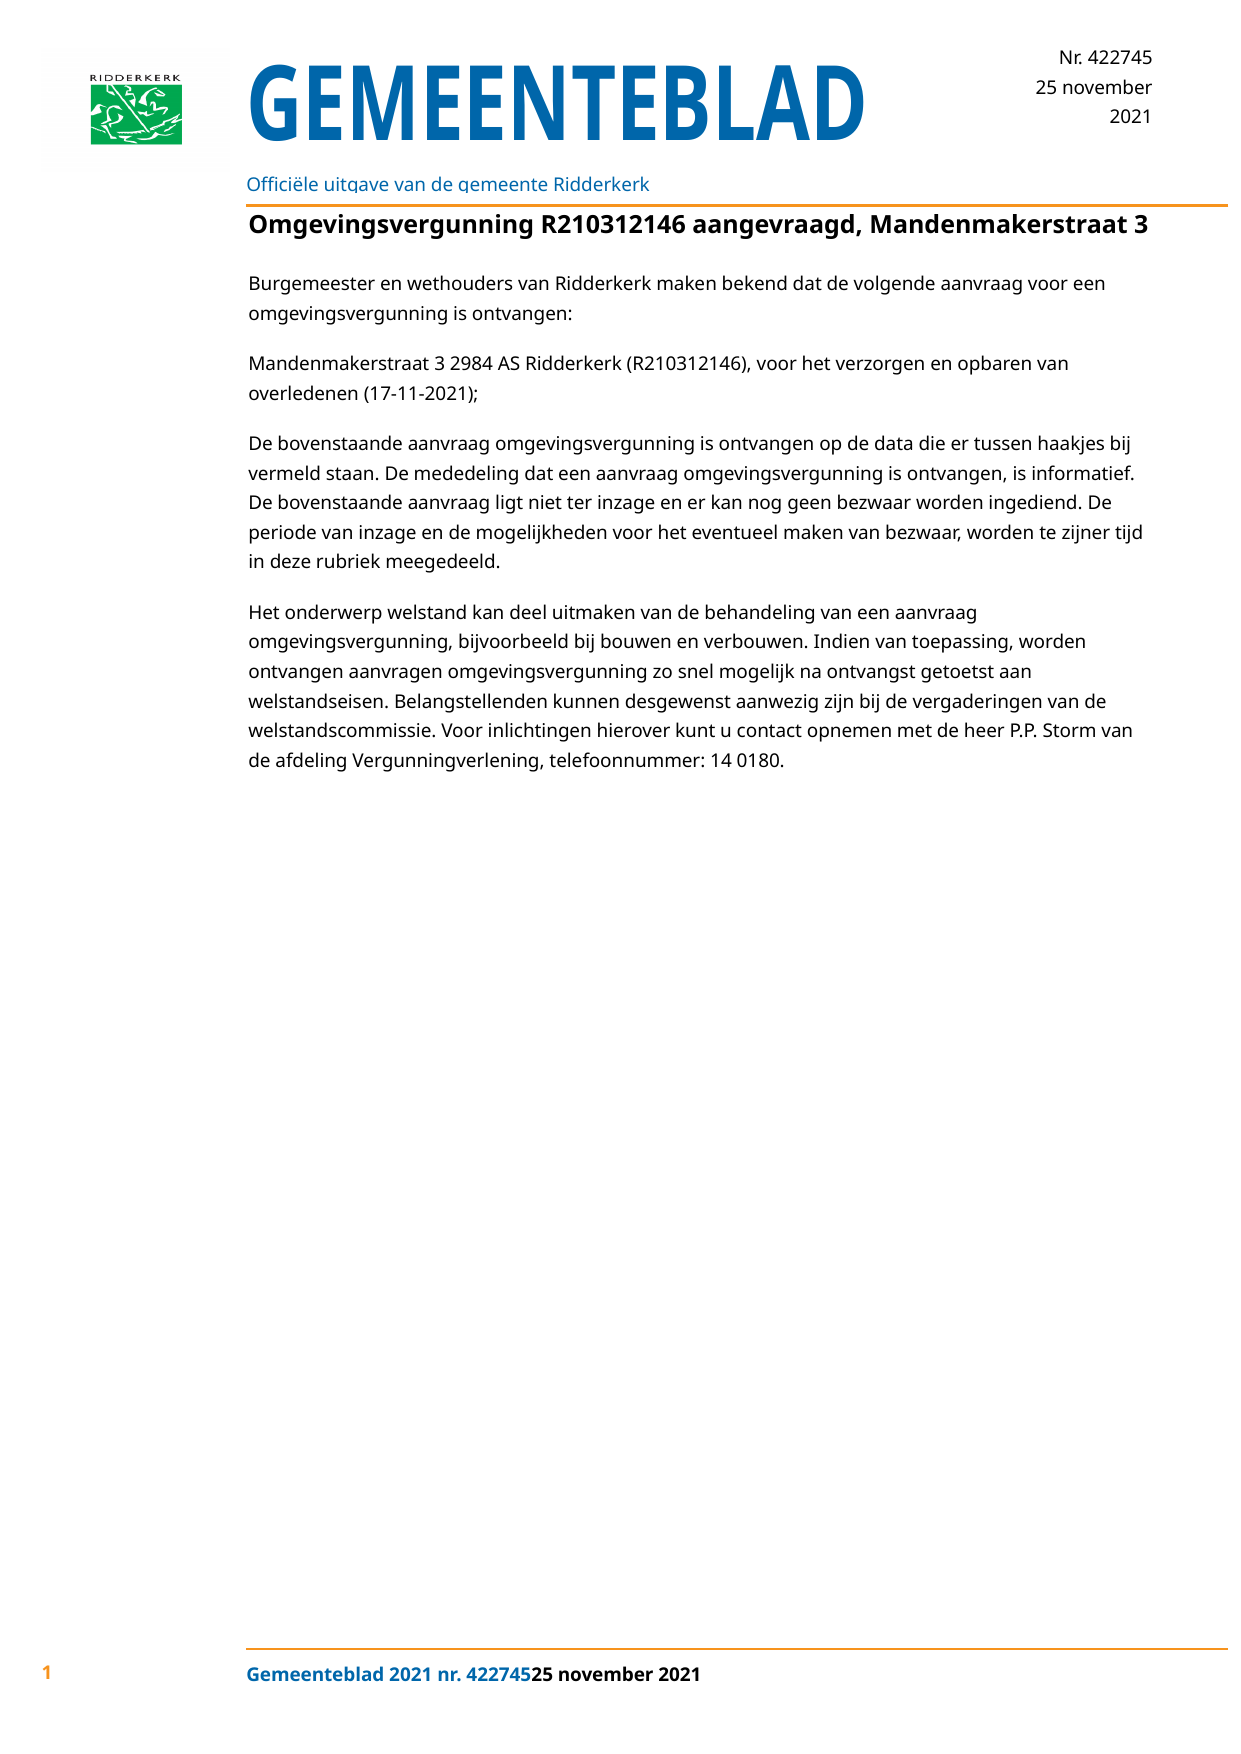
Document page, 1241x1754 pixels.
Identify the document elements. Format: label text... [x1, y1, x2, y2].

text Het onderwerp welstand kan deel uitmaken van de behandeling van een aanvraag omgevingsvergunning, bijvoorbeeld bij bouwen en verbouwen. Indien van toepassing, worden ontvangen aanvragen omgevingsvergunning zo snel mogelijk na ontvangst getoetst aan welstandseisen. Belangstellenden kunnen desgewenst aanwezig zijn bij de vergaderingen van de welstandscommissie. Voor inlichtingen hierover kunt u contact opnemen met de heer P.P. Storm van de afdeling Vergunningverlening, telefoonnummer: 14 0180. [248, 599, 1152, 773]
text Mandenmakerstraat 3 2984 AS Ridderkerk (R210312146), voor het verzorgen en opbaren van overledenen (17-11-2021); [248, 350, 1152, 406]
picture [41, 47, 231, 172]
text Omgevingsvergunning R210312146 aangevraagd, Mandenmakerstraat 3 [248, 207, 1152, 241]
text Burgemeester en wethouders van Ridderkerk maken bekend dat de volgende aanvraag voor een omgevingsvergunning is ontvangen: [248, 270, 1152, 326]
text De bovenstaande aanvraag omgevingsvergunning is ontvangen op de data die er tussen haakjes bij vermeld staan. De mededeling dat een aanvraag omgevingsvergunning is ontvangen, is informatief. De bovenstaande aanvraag ligt niet ter inzage en er kan nog geen bezwaar worden ingediend. De periode van inzage en de mogelijkheden voor het eventueel maken van bezwaar, worden te zijner tijd in deze rubriek meegedeeld. [248, 430, 1152, 574]
